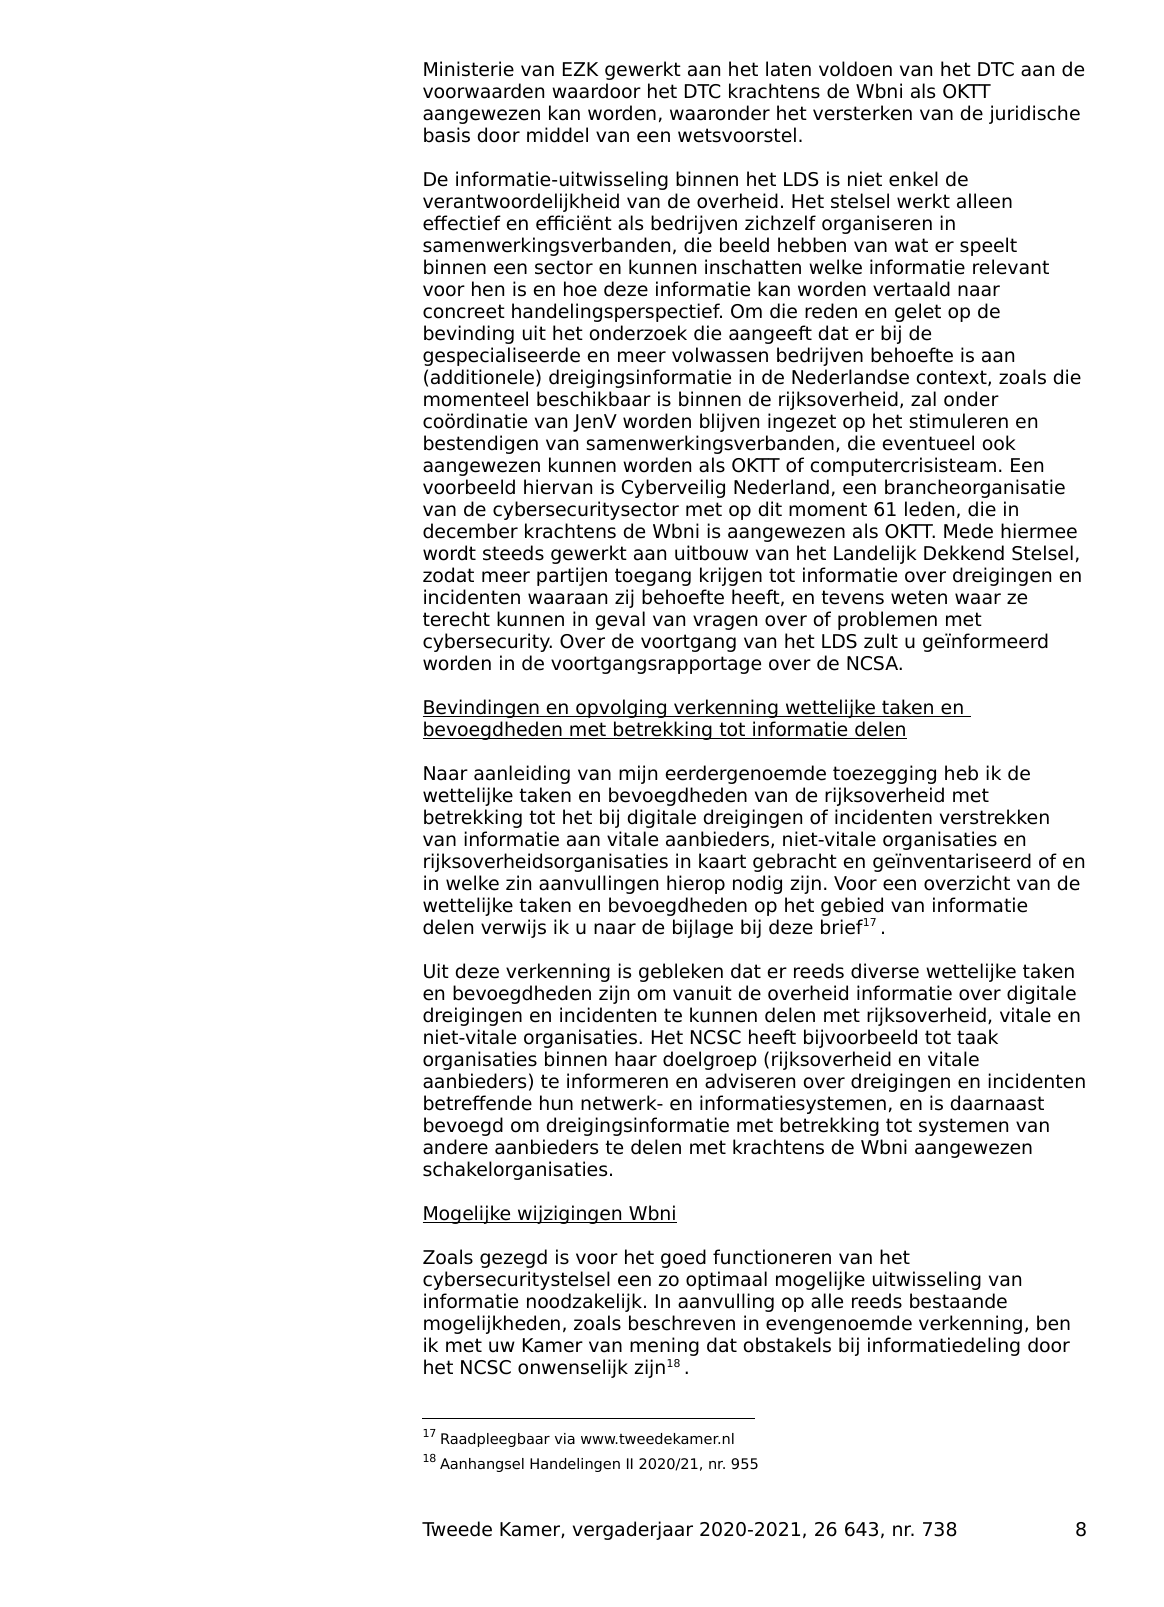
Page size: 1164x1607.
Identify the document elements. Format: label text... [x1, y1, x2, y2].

text Zoals gezegd is voor het goed functioneren van het cybersecuritystelsel een zo optimaal mogelijke uitwisseling van informatie noodzakelijk. In aanvulling op alle reeds bestaande mogelijkheden, zoals beschreven in evengenoemde verkenning, ben ik met uw Kamer van mening dat obstakels bij informatiedeling door het NCSC onwenselijk zijn. [422, 1247, 1087, 1379]
text Naar aanleiding van mijn eerdergenoemde toezegging heb ik de wettelijke taken en bevoegdheden van de rijksoverheid met betrekking tot het bij digitale dreigingen of incidenten verstrekken van informatie aan vitale aanbieders, niet-vitale organisaties en rijksoverheidsorganisaties in kaart gebracht en geïnventariseerd of en in welke zin aanvullingen hierop nodig zijn. Voor een overzicht van de wettelijke taken en bevoegdheden op het gebied van informatie delen verwijs ik u naar de bijlage bij deze brief. [422, 763, 1087, 939]
text Ministerie van EZK gewerkt aan het laten voldoen van het DTC aan de voorwaarden waardoor het DTC krachtens de Wbni als OKTT aangewezen kan worden, waaronder het versterken van de juridische basis door middel van een wetsvoorstel. [422, 59, 1087, 147]
text De informatie-uitwisseling binnen het LDS is niet enkel de verantwoordelijkheid van de overheid. Het stelsel werkt alleen effectief en efficiënt als bedrijven zichzelf organiseren in samenwerkingsverbanden, die beeld hebben van wat er speelt binnen een sector en kunnen inschatten welke informatie relevant voor hen is en hoe deze informatie kan worden vertaald naar concreet handelingsperspectief. Om die reden en gelet op de bevinding uit het onderzoek die aangeeft dat er bij de gespecialiseerde en meer volwassen bedrijven behoefte is aan (additionele) dreigingsinformatie in de Nederlandse context, zoals die momenteel beschikbaar is binnen de rijksoverheid, zal onder coördinatie van JenV worden blijven ingezet op het stimuleren en bestendigen van samenwerkingsverbanden, die eventueel ook aangewezen kunnen worden als OKTT of computercrisisteam. Een voorbeeld hiervan is Cyberveilig Nederland, een brancheorganisatie van de cybersecuritysector met op dit moment 61 leden, die in december krachtens de Wbni is aangewezen als OKTT. Mede hiermee wordt steeds gewerkt aan uitbouw van het Landelijk Dekkend Stelsel, zodat meer partijen toegang krijgen tot informatie over dreigingen en incidenten waaraan zij behoefte heeft, en tevens weten waar ze terecht kunnen in geval van vragen over of problemen met cybersecurity. Over de voortgang van het LDS zult u geïnformeerd worden in de voortgangsrapportage over de NCSA. [422, 169, 1087, 675]
text Uit deze verkenning is gebleken dat er reeds diverse wettelijke taken en bevoegdheden zijn om vanuit de overheid informatie over digitale dreigingen en incidenten te kunnen delen met rijksoverheid, vitale en niet-vitale organisaties. Het NCSC heeft bijvoorbeeld tot taak organisaties binnen haar doelgroep (rijksoverheid en vitale aanbieders) te informeren en adviseren over dreigingen en incidenten betreffende hun netwerk- en informatiesystemen, en is daarnaast bevoegd om dreigingsinformatie met betrekking tot systemen van andere aanbieders te delen met krachtens de Wbni aangewezen schakelorganisaties. [422, 961, 1087, 1181]
text Aanhangsel Handelingen II 2020/21, nr. 955 [422, 1452, 1087, 1474]
subtitle Mogelijke wijzigingen Wbni [422, 1203, 1087, 1225]
text Raadpleegbaar via www.tweedekamer.nl [422, 1427, 1087, 1449]
subtitle Bevindingen en opvolging verkenning wettelijke taken en bevoegdheden met betrekking tot informatie delen [422, 697, 1087, 741]
